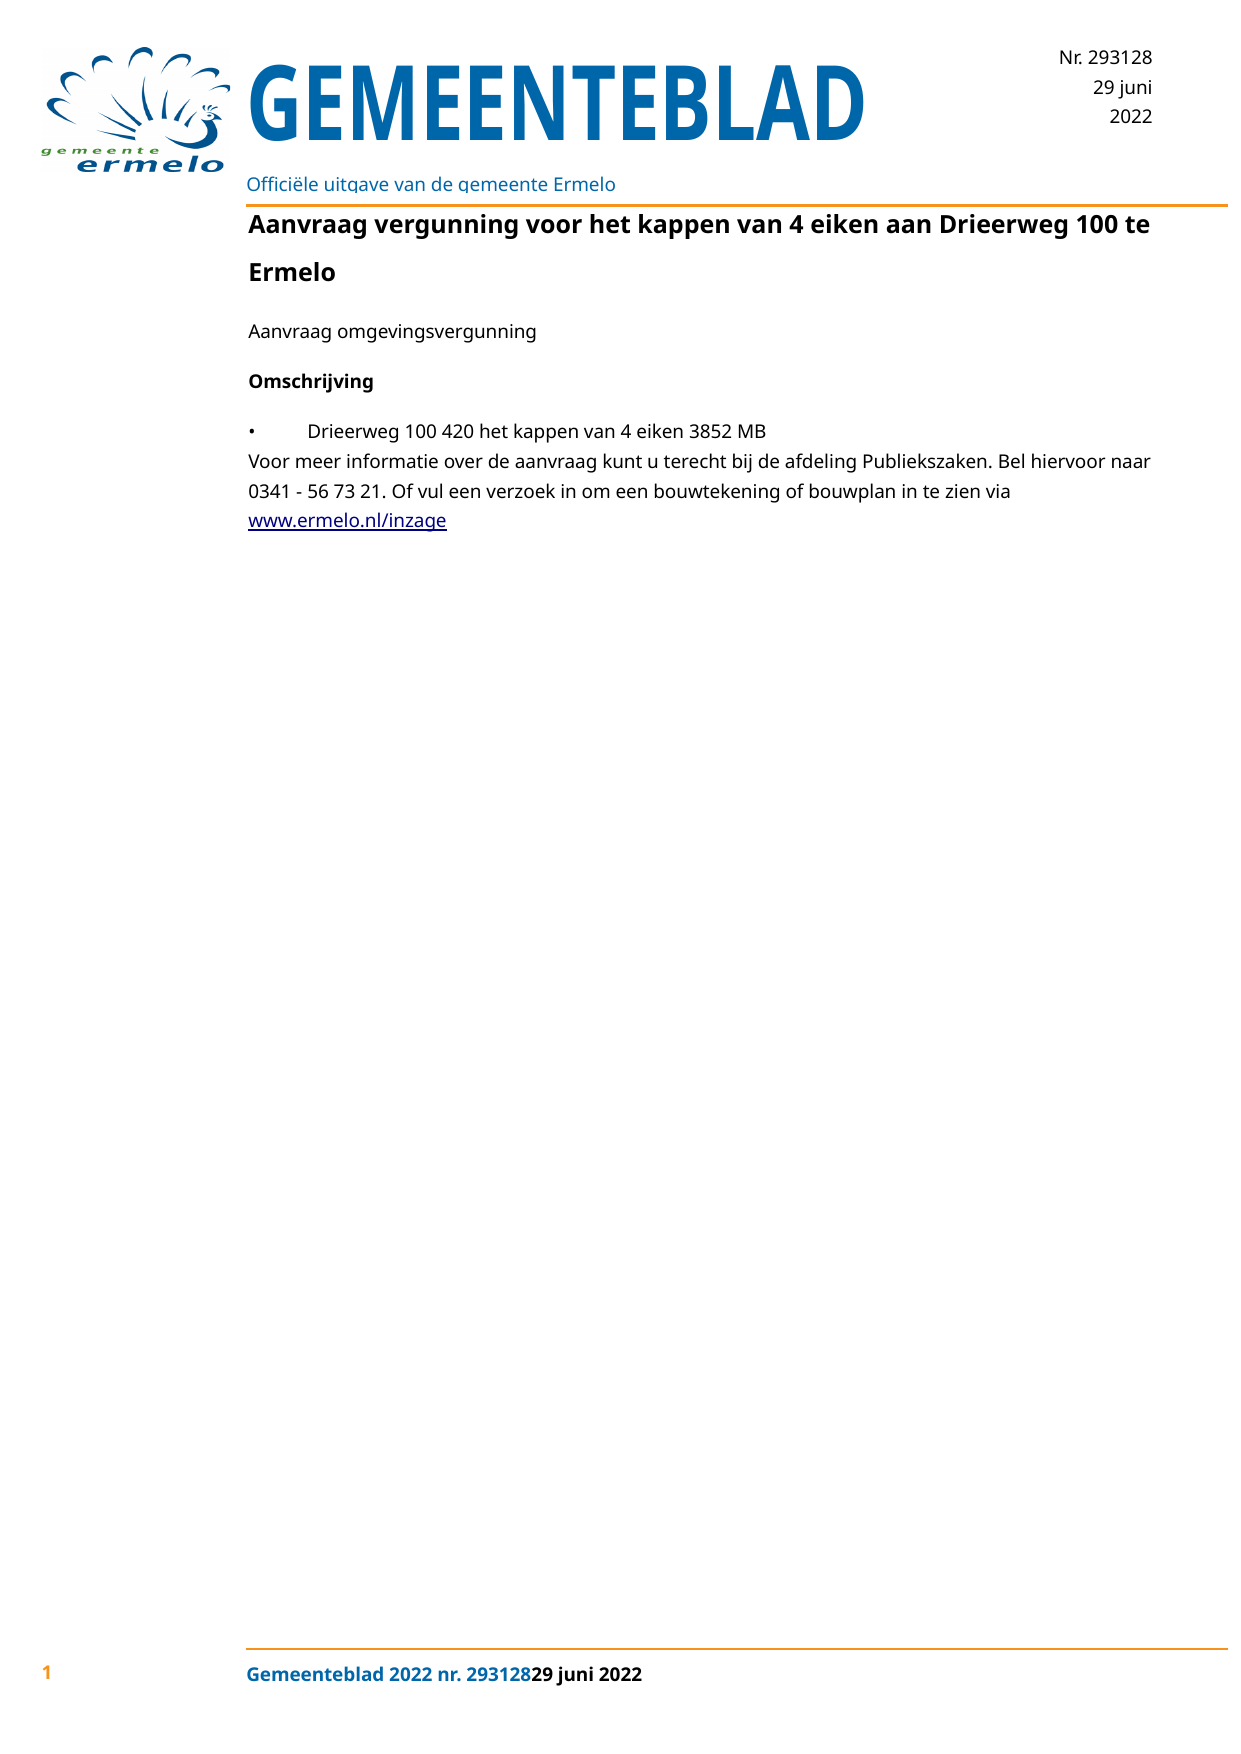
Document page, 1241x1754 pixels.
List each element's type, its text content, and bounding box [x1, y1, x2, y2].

list Drieerweg 100 420 het kappen van 4 eiken 3852 MB [248, 419, 1152, 444]
text Aanvraag vergunning voor het kappen van 4 eiken aan Drieerweg 100 te Ermelo [248, 207, 1152, 288]
text Voor meer informatie over de aanvraag kunt u terecht bij de afdeling Publiekszaken. Bel hiervoor naar 0341 - 56 73 21. Of vul een verzoek in om een bouwtekening of bouwplan in te zien via www.ermelo.nl/inzage [248, 448, 1152, 533]
text Omschrijving [248, 368, 1152, 394]
picture [41, 47, 231, 172]
text Aanvraag omgevingsvergunning [248, 318, 1152, 344]
